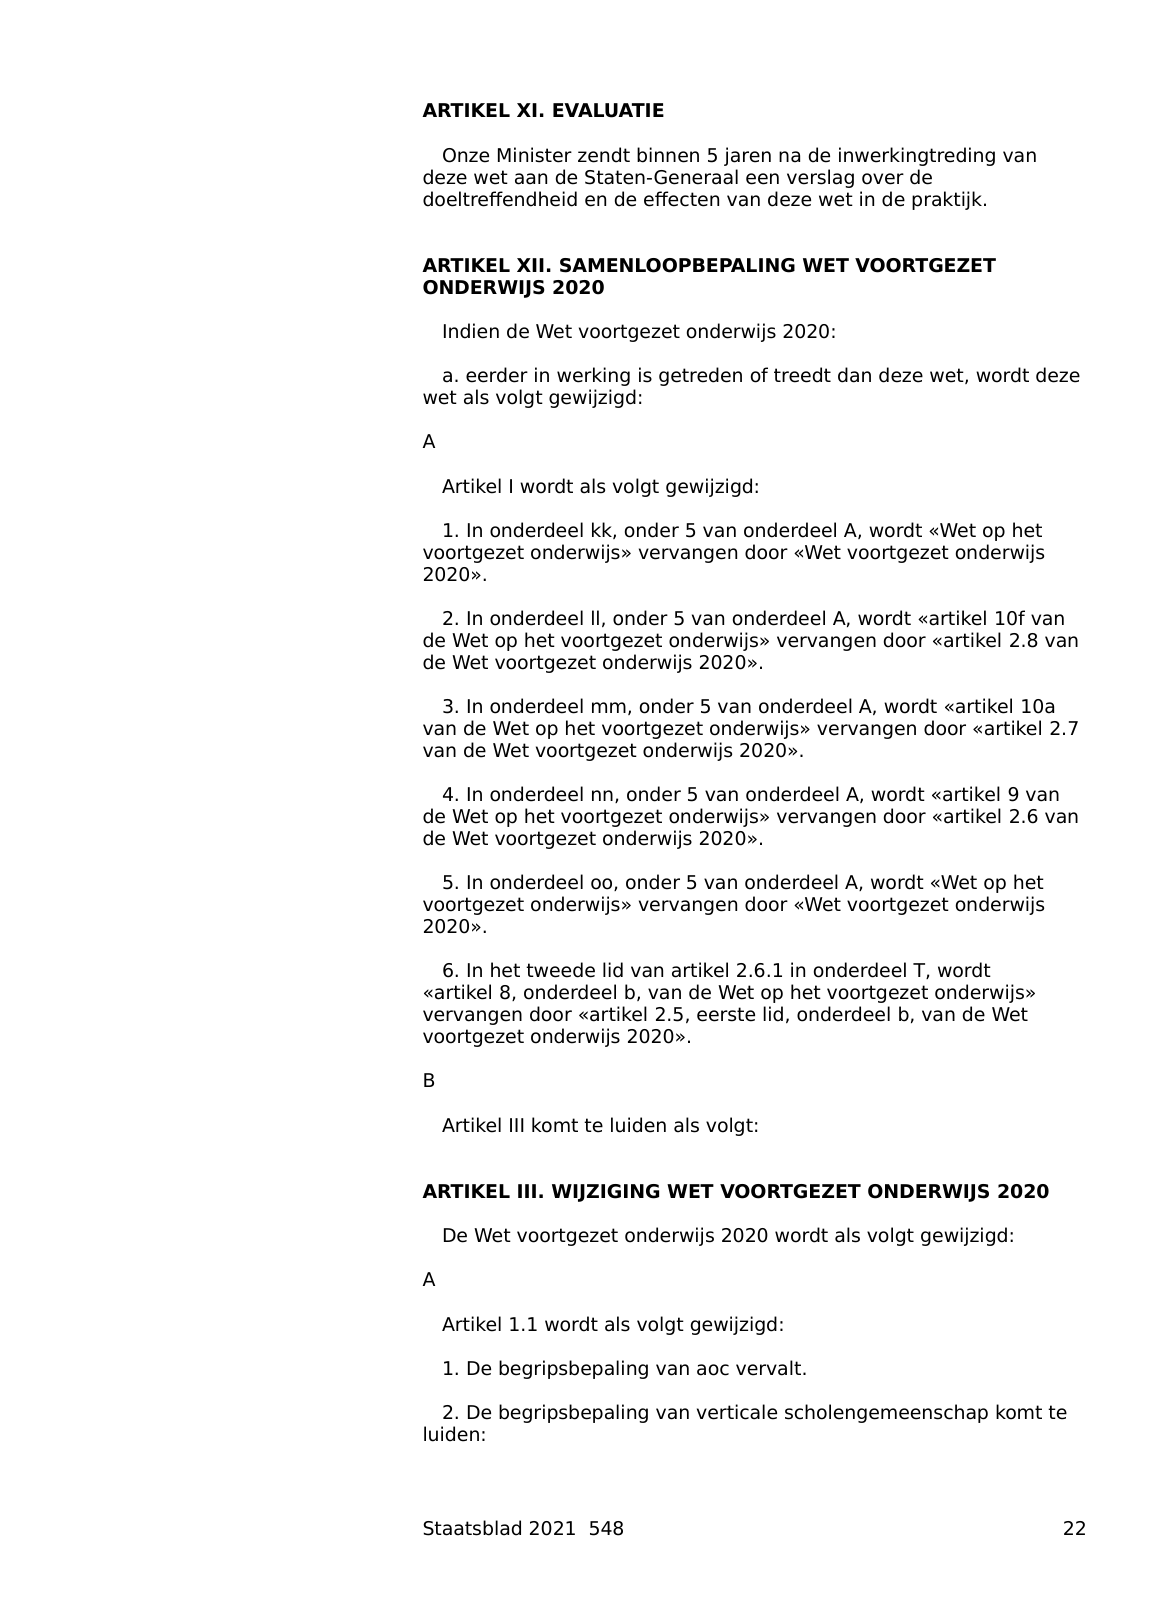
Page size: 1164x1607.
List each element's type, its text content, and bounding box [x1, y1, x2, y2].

text Indien de Wet voortgezet onderwijs 2020: [422, 321, 1087, 343]
text 1. In onderdeel kk, onder 5 van onderdeel A, wordt «Wet op het voortgezet onderwijs» vervangen door «Wet voortgezet onderwijs 2020». [422, 520, 1087, 586]
text Artikel III komt te luiden als volgt: [422, 1114, 1087, 1137]
text De Wet voortgezet onderwijs 2020 wordt als volgt gewijzigd: [422, 1225, 1087, 1247]
text Onze Minister zendt binnen 5 jaren na de inwerkingtreding van deze wet aan de Staten-Generaal een verslag over de doeltreffendheid en de effecten van deze wet in de praktijk. [422, 144, 1087, 211]
text 4. In onderdeel nn, onder 5 van onderdeel A, wordt «artikel 9 van de Wet op het voortgezet onderwijs» vervangen door «artikel 2.6 van de Wet voortgezet onderwijs 2020». [422, 784, 1087, 850]
text Artikel I wordt als volgt gewijzigd: [422, 476, 1087, 497]
text 1. De begripsbepaling van aoc vervalt. [422, 1358, 1087, 1379]
subtitle ARTIKEL III. WIJZIGING WET VOORTGEZET ONDERWIJS 2020 [422, 1181, 1087, 1203]
text a. eerder in werking is getreden of treedt dan deze wet, wordt deze wet als volgt gewijzigd: [422, 365, 1087, 409]
text A [422, 431, 1087, 453]
text A [422, 1269, 1087, 1291]
text 6. In het tweede lid van artikel 2.6.1 in onderdeel T, wordt «artikel 8, onderdeel b, van de Wet op het voortgezet onderwijs» vervangen door «artikel 2.5, eerste lid, onderdeel b, van de Wet voortgezet onderwijs 2020». [422, 960, 1087, 1048]
text 5. In onderdeel oo, onder 5 van onderdeel A, wordt «Wet op het voortgezet onderwijs» vervangen door «Wet voortgezet onderwijs 2020». [422, 872, 1087, 938]
text B [422, 1070, 1087, 1092]
text Artikel 1.1 wordt als volgt gewijzigd: [422, 1313, 1087, 1335]
text 3. In onderdeel mm, onder 5 van onderdeel A, wordt «artikel 10a van de Wet op het voortgezet onderwijs» vervangen door «artikel 2.7 van de Wet voortgezet onderwijs 2020». [422, 696, 1087, 762]
subtitle ARTIKEL XII. SAMENLOOPBEPALING WET VOORTGEZET ONDERWIJS 2020 [422, 255, 1087, 299]
text 2. De begripsbepaling van verticale scholengemeenschap komt te luiden: [422, 1402, 1087, 1446]
text 2. In onderdeel ll, onder 5 van onderdeel A, wordt «artikel 10f van de Wet op het voortgezet onderwijs» vervangen door «artikel 2.8 van de Wet voortgezet onderwijs 2020». [422, 608, 1087, 674]
subtitle ARTIKEL XI. EVALUATIE [422, 100, 1087, 122]
